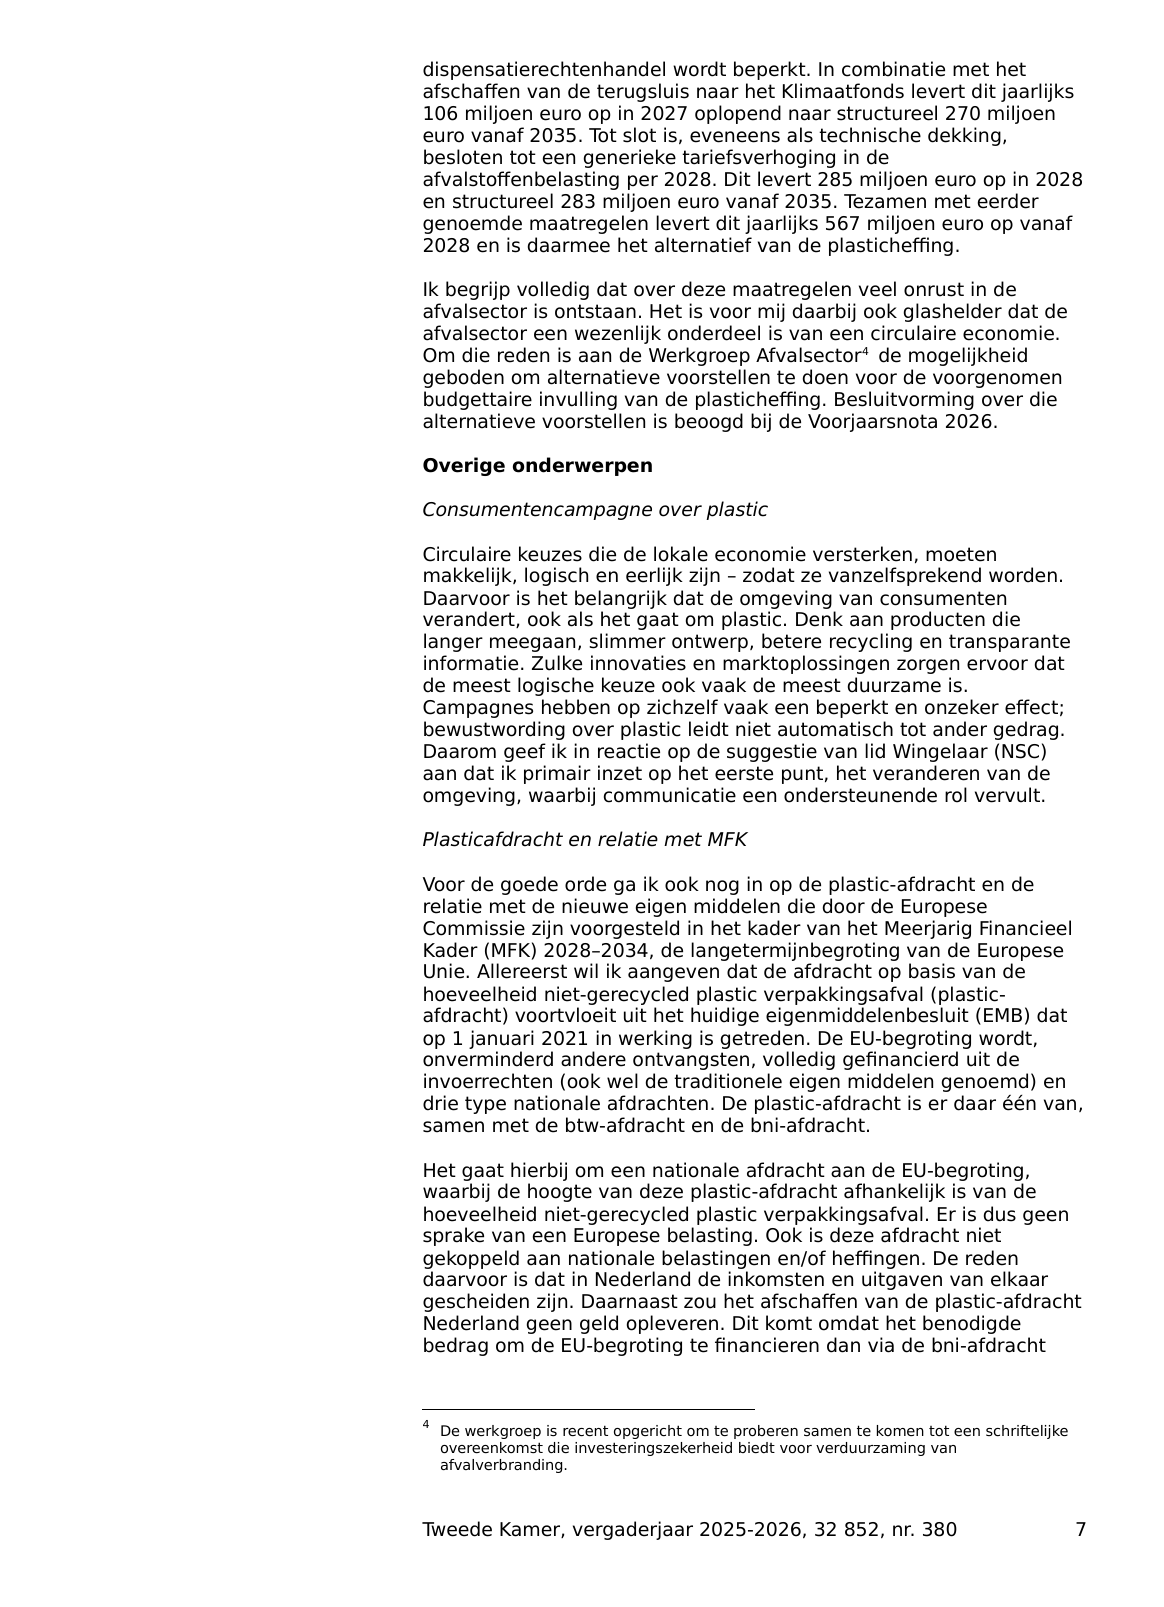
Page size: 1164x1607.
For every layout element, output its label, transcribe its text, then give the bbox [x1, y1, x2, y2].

text Ik begrijp volledig dat over deze maatregelen veel onrust in de afvalsector is ontstaan. Het is voor mij daarbij ook glashelder dat de afvalsector een wezenlijk onderdeel is van een circulaire economie. Om die reden is aan de Werkgroep Afvalsector de mogelijkheid geboden om alternatieve voorstellen te doen voor de voorgenomen budgettaire invulling van de plasticheffing. Besluitvorming over die alternatieve voorstellen is beoogd bij de Voorjaarsnota 2026. [422, 279, 1087, 433]
subtitle Consumentencampagne over plastic [422, 499, 1087, 521]
subtitle Plasticafdracht en relatie met MFK [422, 829, 1087, 851]
text Het gaat hierbij om een nationale afdracht aan de EU-begroting, waarbij de hoogte van deze plastic-afdracht afhankelijk is van de hoeveelheid niet-gerecycled plastic verpakkingsafval. Er is dus geen sprake van een Europese belasting. Ook is deze afdracht niet gekoppeld aan nationale belastingen en/of heffingen. De reden daarvoor is dat in Nederland de inkomsten en uitgaven van elkaar gescheiden zijn. Daarnaast zou het afschaffen van de plastic-afdracht Nederland geen geld opleveren. Dit komt omdat het benodigde bedrag om de EU-begroting te financieren dan via de bni-afdracht [422, 1159, 1087, 1357]
text De werkgroep is recent opgericht om te proberen samen te komen tot een schriftelijke overeenkomst die investeringszekerheid biedt voor verduurzaming van afvalverbranding. [422, 1418, 1087, 1474]
text dispensatierechtenhandel wordt beperkt. In combinatie met het afschaffen van de terugsluis naar het Klimaatfonds levert dit jaarlijks 106 miljoen euro op in 2027 oplopend naar structureel 270 miljoen euro vanaf 2035. Tot slot is, eveneens als technische dekking, besloten tot een generieke tariefsverhoging in de afvalstoffenbelasting per 2028. Dit levert 285 miljoen euro op in 2028 en structureel 283 miljoen euro vanaf 2035. Tezamen met eerder genoemde maatregelen levert dit jaarlijks 567 miljoen euro op vanaf 2028 en is daarmee het alternatief van de plasticheffing. [422, 59, 1087, 257]
subtitle Overige onderwerpen [422, 455, 1087, 477]
text Voor de goede orde ga ik ook nog in op de plastic-afdracht en de relatie met de nieuwe eigen middelen die door de Europese Commissie zijn voorgesteld in het kader van het Meerjarig Financieel Kader (MFK) 2028–2034, de langetermijnbegroting van de Europese Unie. Allereerst wil ik aangeven dat de afdracht op basis van de hoeveelheid niet-gerecycled plastic verpakkingsafval (plastic-afdracht) voortvloeit uit het huidige eigenmiddelenbesluit (EMB) dat op 1 januari 2021 in werking is getreden. De EU-begroting wordt, onverminderd andere ontvangsten, volledig gefinancierd uit de invoerrechten (ook wel de traditionele eigen middelen genoemd) en drie type nationale afdrachten. De plastic-afdracht is er daar één van, samen met de btw-afdracht en de bni-afdracht. [422, 873, 1087, 1137]
text Circulaire keuzes die de lokale economie versterken, moeten makkelijk, logisch en eerlijk zijn – zodat ze vanzelfsprekend worden. Daarvoor is het belangrijk dat de omgeving van consumenten verandert, ook als het gaat om plastic. Denk aan producten die langer meegaan, slimmer ontwerp, betere recycling en transparante informatie. Zulke innovaties en marktoplossingen zorgen ervoor dat de meest logische keuze ook vaak de meest duurzame is. Campagnes hebben op zichzelf vaak een beperkt en onzeker effect; bewustwording over plastic leidt niet automatisch tot ander gedrag. Daarom geef ik in reactie op de suggestie van lid Wingelaar (NSC) aan dat ik primair inzet op het eerste punt, het veranderen van de omgeving, waarbij communicatie een ondersteunende rol vervult. [422, 543, 1087, 807]
